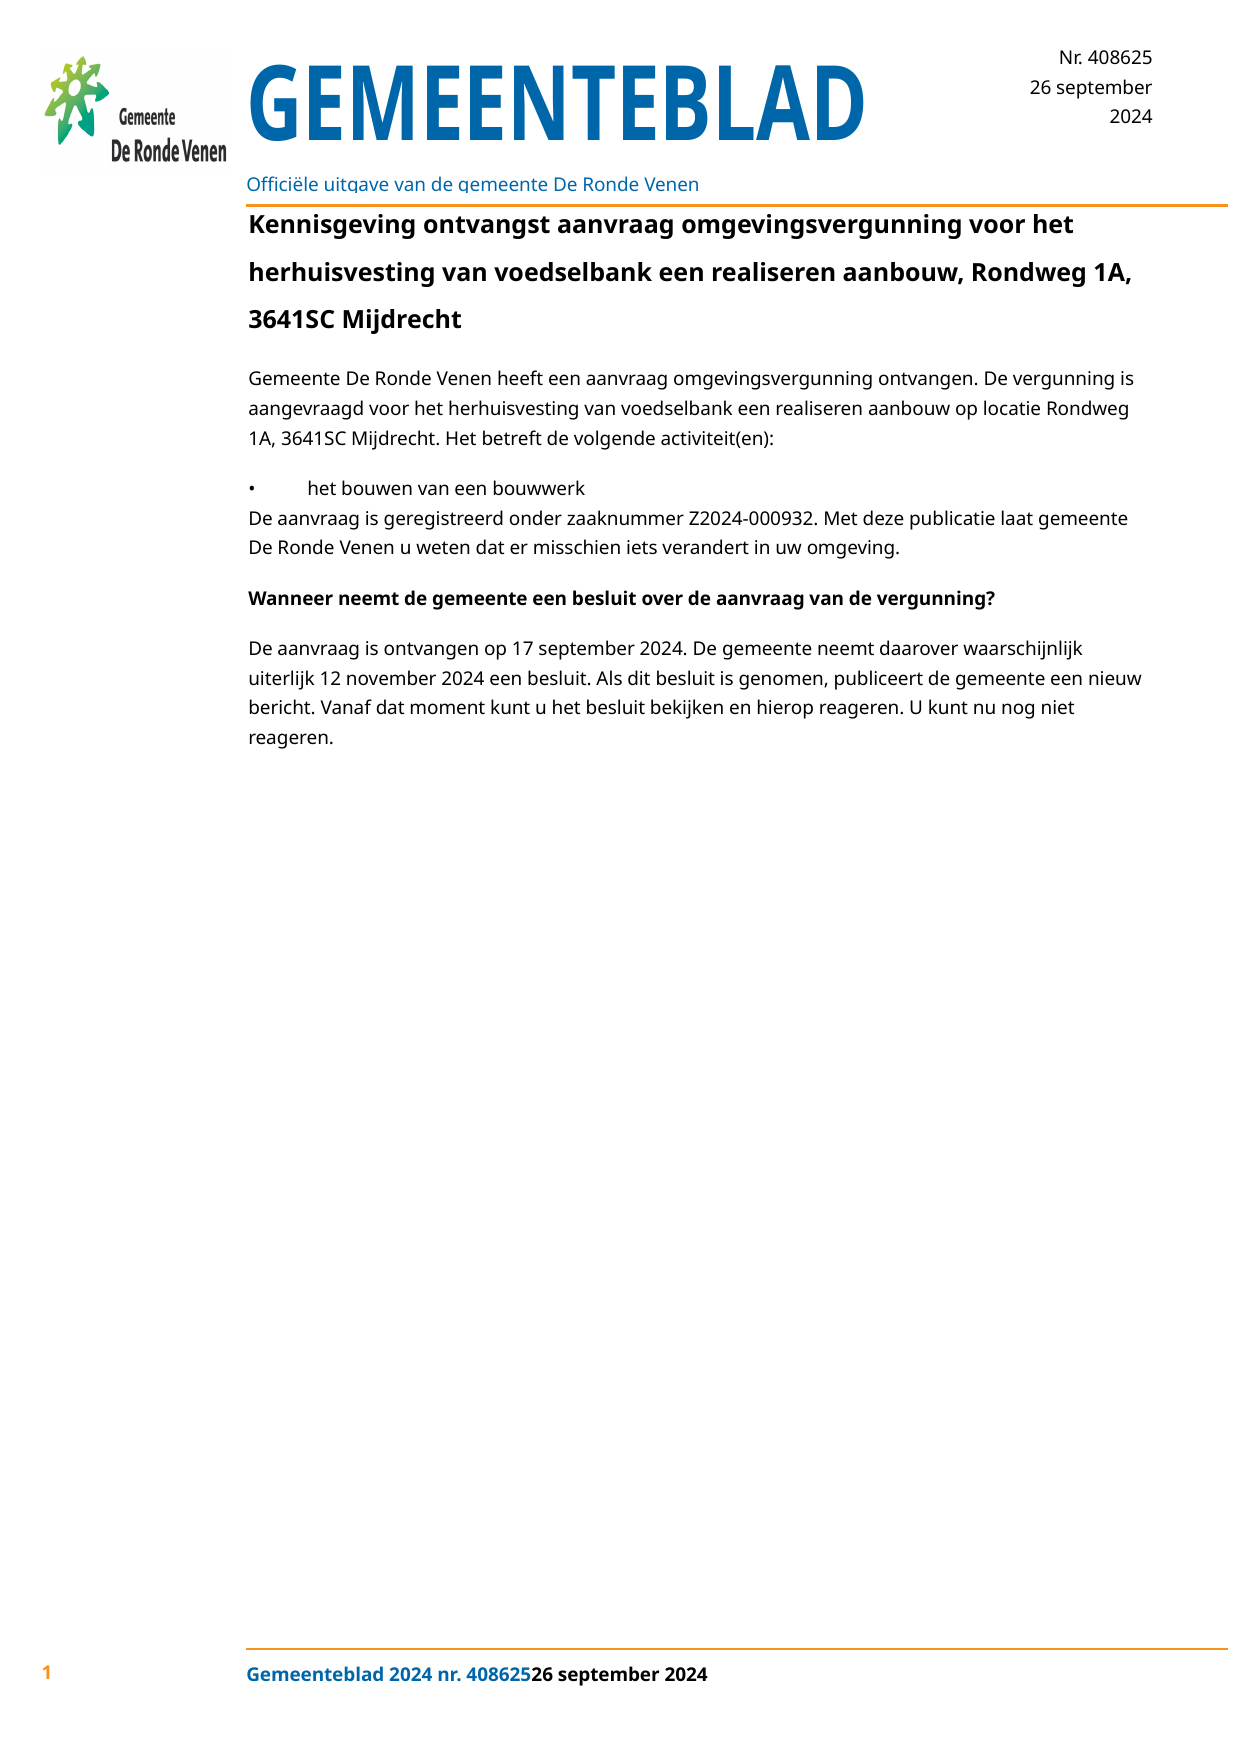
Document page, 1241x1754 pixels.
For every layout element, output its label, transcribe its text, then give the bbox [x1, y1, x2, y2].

text De aanvraag is geregistreerd onder zaaknummer Z2024-000932. Met deze publicatie laat gemeente De Ronde Venen u weten dat er misschien iets verandert in uw omgeving. [248, 505, 1152, 560]
picture [41, 47, 231, 172]
text Gemeente De Ronde Venen heeft een aanvraag omgevingsvergunning ontvangen. De vergunning is aangevraagd voor het herhuisvesting van voedselbank een realiseren aanbouw op locatie Rondweg 1A, 3641SC Mijdrecht. Het betreft de volgende activiteit(en): [248, 366, 1152, 450]
text Wanneer neemt de gemeente een besluit over de aanvraag van de vergunning? [248, 585, 1152, 610]
text Kennisgeving ontvangst aanvraag omgevingsvergunning voor het herhuisvesting van voedselbank een realiseren aanbouw, Rondweg 1A, 3641SC Mijdrecht [248, 207, 1152, 336]
list het bouwen van een bouwwerk [248, 475, 1152, 501]
text De aanvraag is ontvangen op 17 september 2024. De gemeente neemt daarover waarschijnlijk uiterlijk 12 november 2024 een besluit. Als dit besluit is genomen, publiceert de gemeente een nieuw bericht. Vanaf dat moment kunt u het besluit bekijken en hierop reageren. U kunt nu nog niet reageren. [248, 635, 1152, 749]
